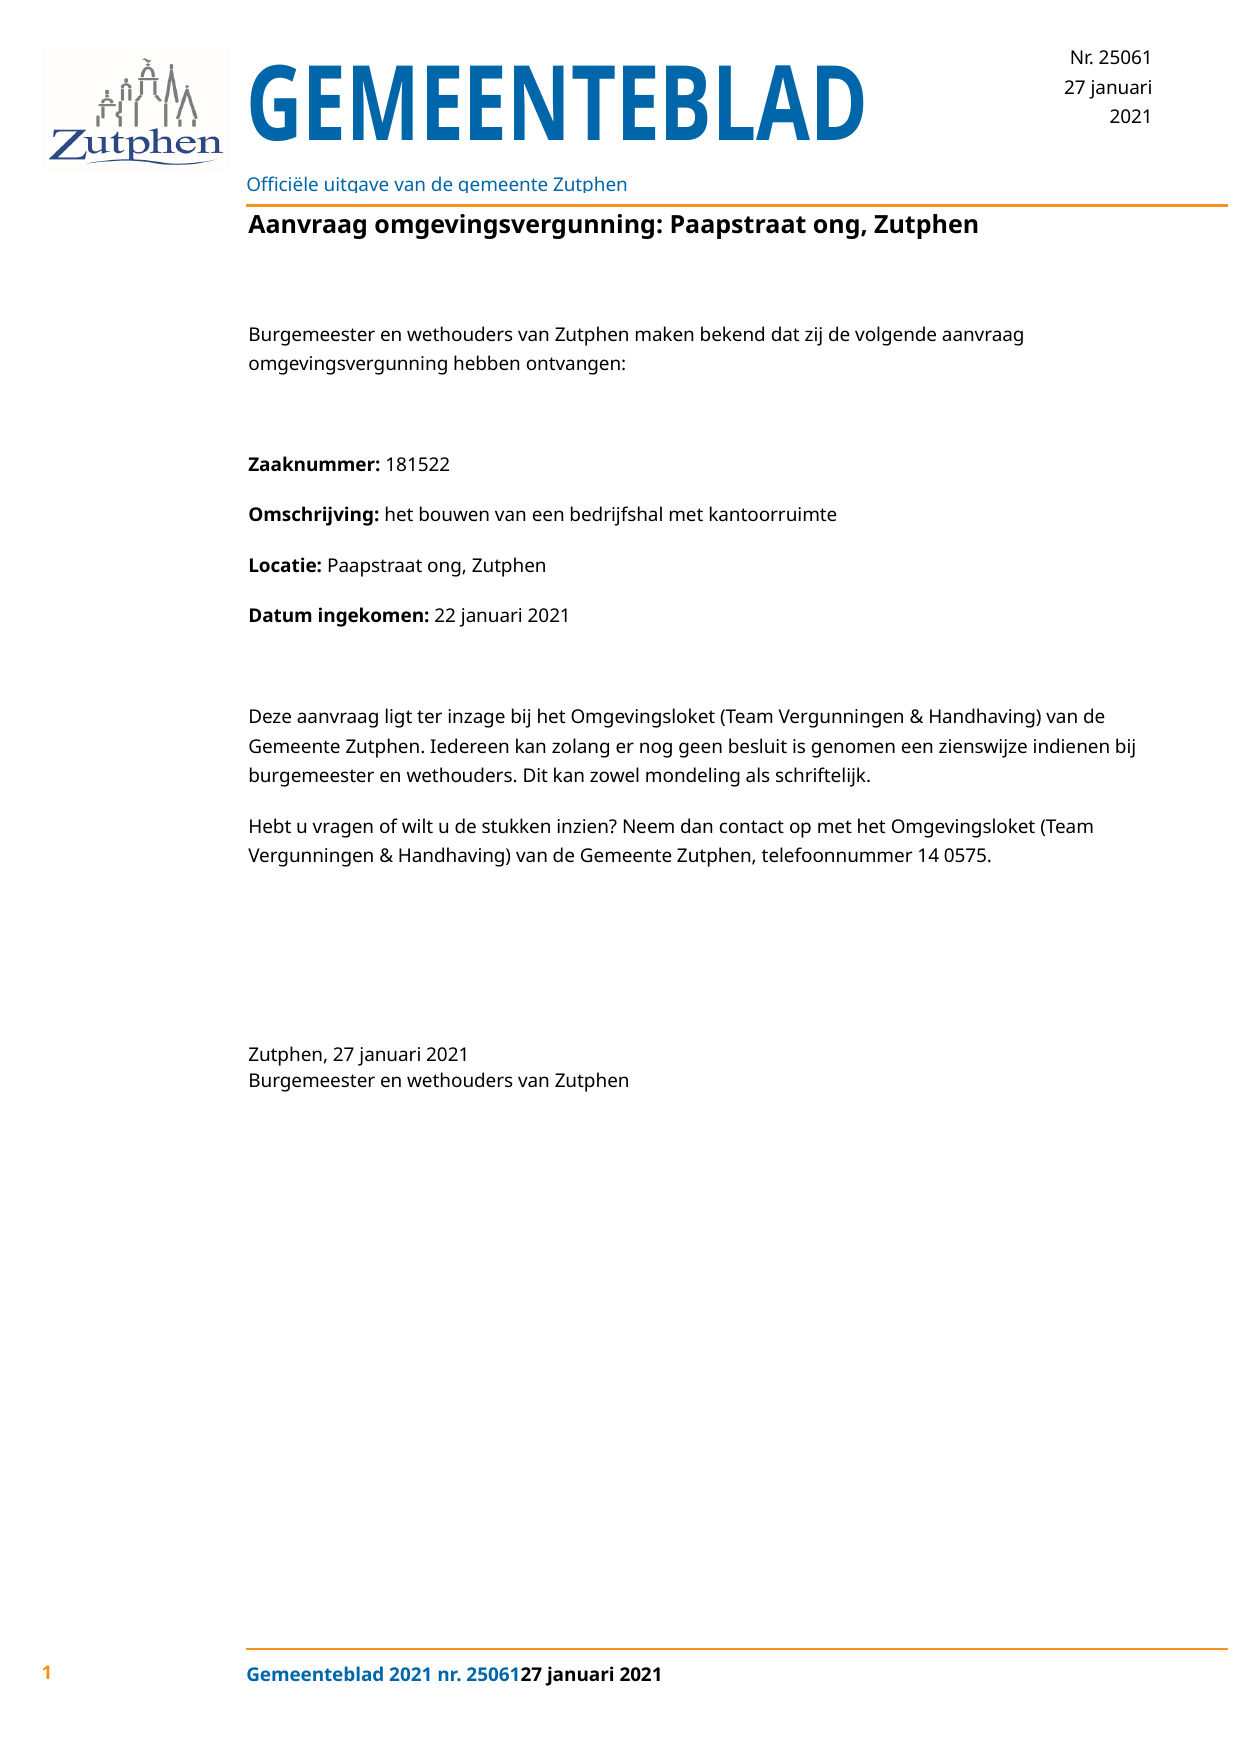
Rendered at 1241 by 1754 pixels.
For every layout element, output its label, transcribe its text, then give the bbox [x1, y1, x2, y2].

text Hebt u vragen of wilt u de stukken inzien? Neem dan contact op met het Omgevingsloket (Team Vergunningen & Handhaving) van de Gemeente Zutphen, telefoonnummer 14 0575. [248, 813, 1152, 868]
text Deze aanvraag ligt ter inzage bij het Omgevingsloket (Team Vergunningen & Handhaving) van de Gemeente Zutphen. Iedereen kan zolang er nog geen besluit is genomen een zienswijze indienen bij burgemeester en wethouders. Dit kan zowel mondeling als schriftelijk. [248, 703, 1152, 788]
text Burgemeester en wethouders van Zutphen [248, 1067, 1152, 1093]
picture [41, 47, 231, 172]
text Burgemeester en wethouders van Zutphen maken bekend dat zij de volgende aanvraag omgevingsvergunning hebben ontvangen: [248, 321, 1152, 376]
text Zaaknummer: 181522 [248, 451, 1152, 477]
text Locatie: Paapstraat ong, Zutphen [248, 552, 1152, 578]
text Aanvraag omgevingsvergunning: Paapstraat ong, Zutphen [248, 207, 1152, 241]
text Omschrijving: het bouwen van een bedrijfshal met kantoorruimte [248, 502, 1152, 527]
text Datum ingekomen: 22 januari 2021 [248, 602, 1152, 628]
text Zutphen, 27 januari 2021 [248, 1041, 1152, 1067]
